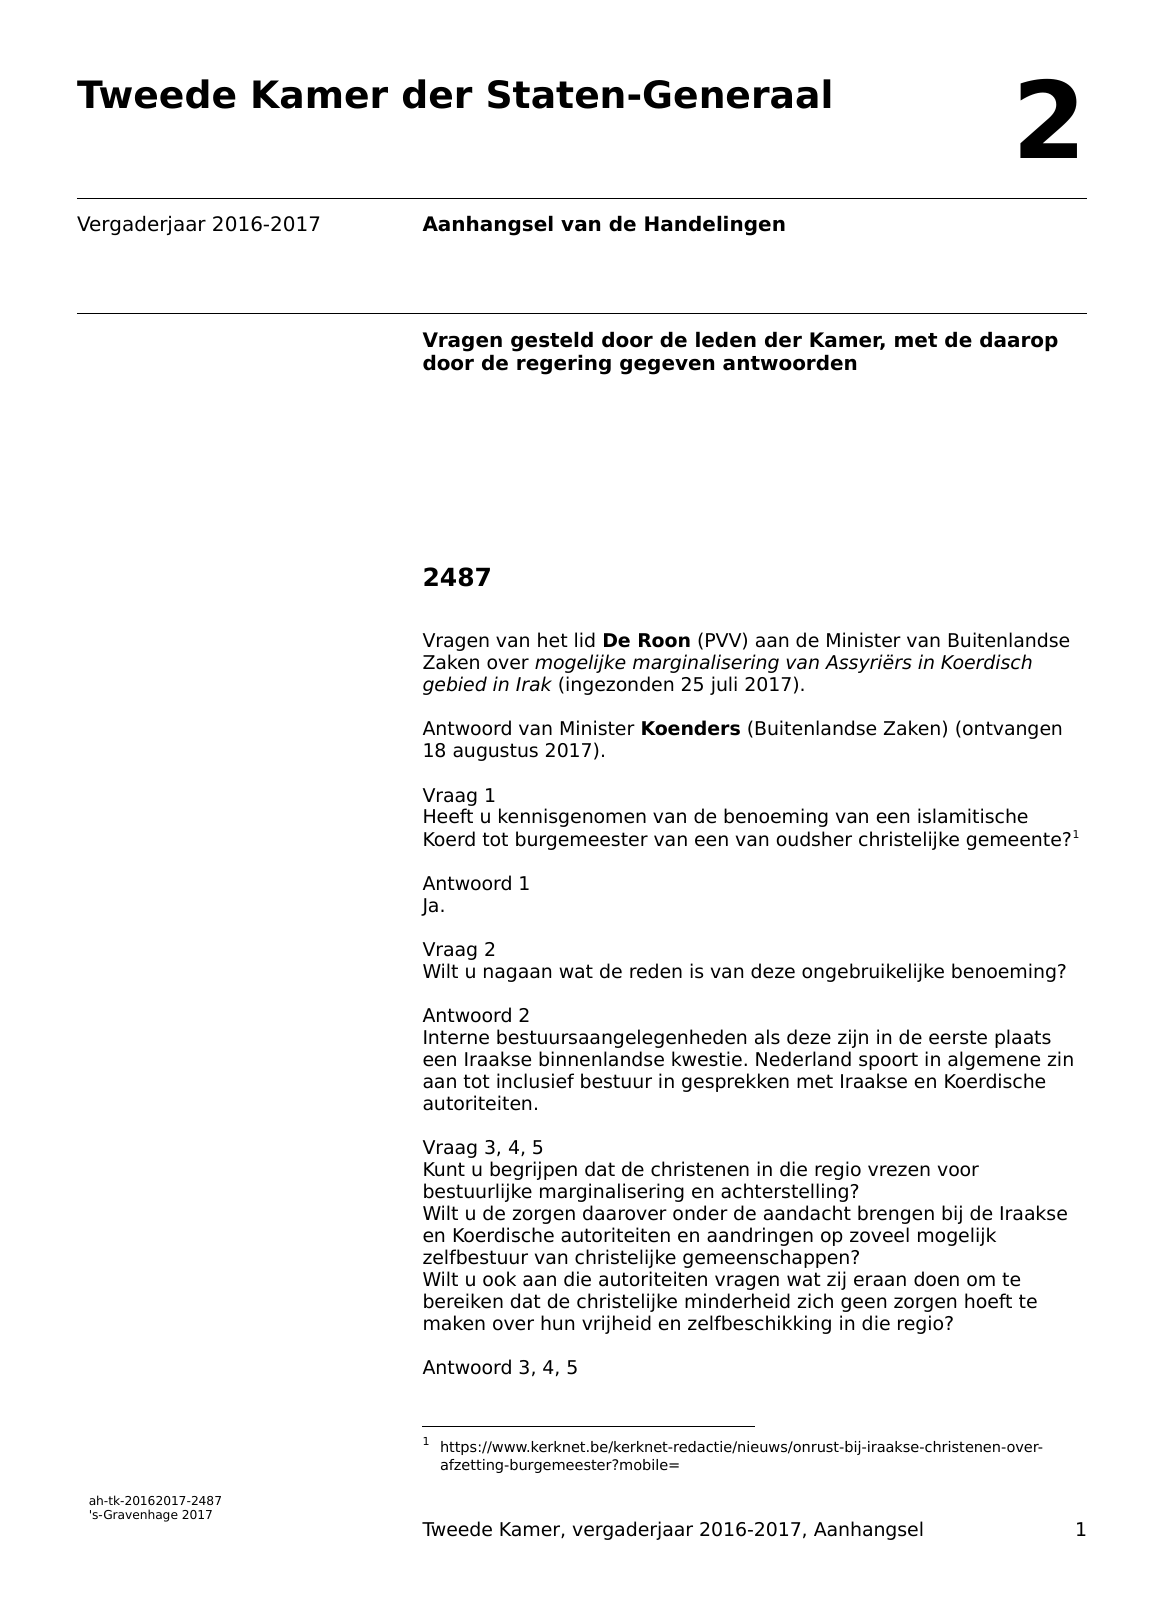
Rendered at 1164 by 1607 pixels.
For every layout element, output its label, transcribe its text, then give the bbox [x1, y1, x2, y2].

text Wilt u de zorgen daarover onder de aandacht brengen bij de Iraakse en Koerdische autoriteiten en aandringen op zoveel mogelijk zelfbestuur van christelijke gemeenschappen? [422, 1203, 1087, 1269]
text Kunt u begrijpen dat de christenen in die regio vrezen voor bestuurlijke marginalisering en achterstelling? [422, 1159, 1087, 1203]
text Ja. [422, 894, 1087, 917]
text Heeft u kennisgenomen van de benoeming van een islamitische Koerd tot burgemeester van een van oudsher christelijke gemeente? [422, 806, 1087, 850]
text Wilt u nagaan wat de reden is van deze ongebruikelijke benoeming? [422, 961, 1087, 983]
table_cell [77, 314, 422, 375]
text Interne bestuursaangelegenheden als deze zijn in de eerste plaats een Iraakse binnenlandse kwestie. Nederland spoort in algemene zin aan tot inclusief bestuur in gesprekken met Iraakse en Koerdische autoriteiten. [422, 1027, 1087, 1115]
table_cell Vragen gesteld door de leden der Kamer, met de daarop door de regering gegeven antwoorden [422, 314, 1087, 375]
text Antwoord 2 [422, 1005, 1087, 1027]
text Vraag 1 [422, 784, 1087, 806]
table_cell Vergaderjaar 2016-2017 [77, 199, 422, 313]
text Vraag 2 [422, 939, 1087, 961]
text Vraag 3, 4, 5 [422, 1137, 1087, 1159]
table_header Tweede Kamer der Staten-Generaal [77, 59, 886, 198]
text 's-Gravenhage 2017 [88, 1508, 323, 1522]
text ah-tk-20162017-2487 [88, 1494, 323, 1508]
text Vragen van het lid De Roon (PVV) aan de Minister van Buitenlandse Zaken over mogelijke marginalisering van Assyriërs in Koerdisch gebied in Irak (ingezonden 25 juli 2017). [422, 630, 1087, 696]
text 2487 [422, 563, 1087, 592]
text Antwoord van Minister Koenders (Buitenlandse Zaken) (ontvangen 18 augustus 2017). [422, 718, 1087, 762]
text Wilt u ook aan die autoriteiten vragen wat zij eraan doen om te bereiken dat de christelijke minderheid zich geen zorgen hoeft te maken over hun vrijheid en zelfbeschikking in die regio? [422, 1269, 1087, 1335]
text Antwoord 3, 4, 5 [422, 1357, 1087, 1379]
table_cell Aanhangsel van de Handelingen [422, 199, 1087, 313]
table_header 2 [886, 59, 1087, 198]
text https://www.kerknet.be/kerknet-redactie/nieuws/onrust-bij-iraakse-christenen-over-afzetting-burgemeester?mobile= [422, 1435, 1087, 1474]
text Antwoord 1 [422, 873, 1087, 894]
